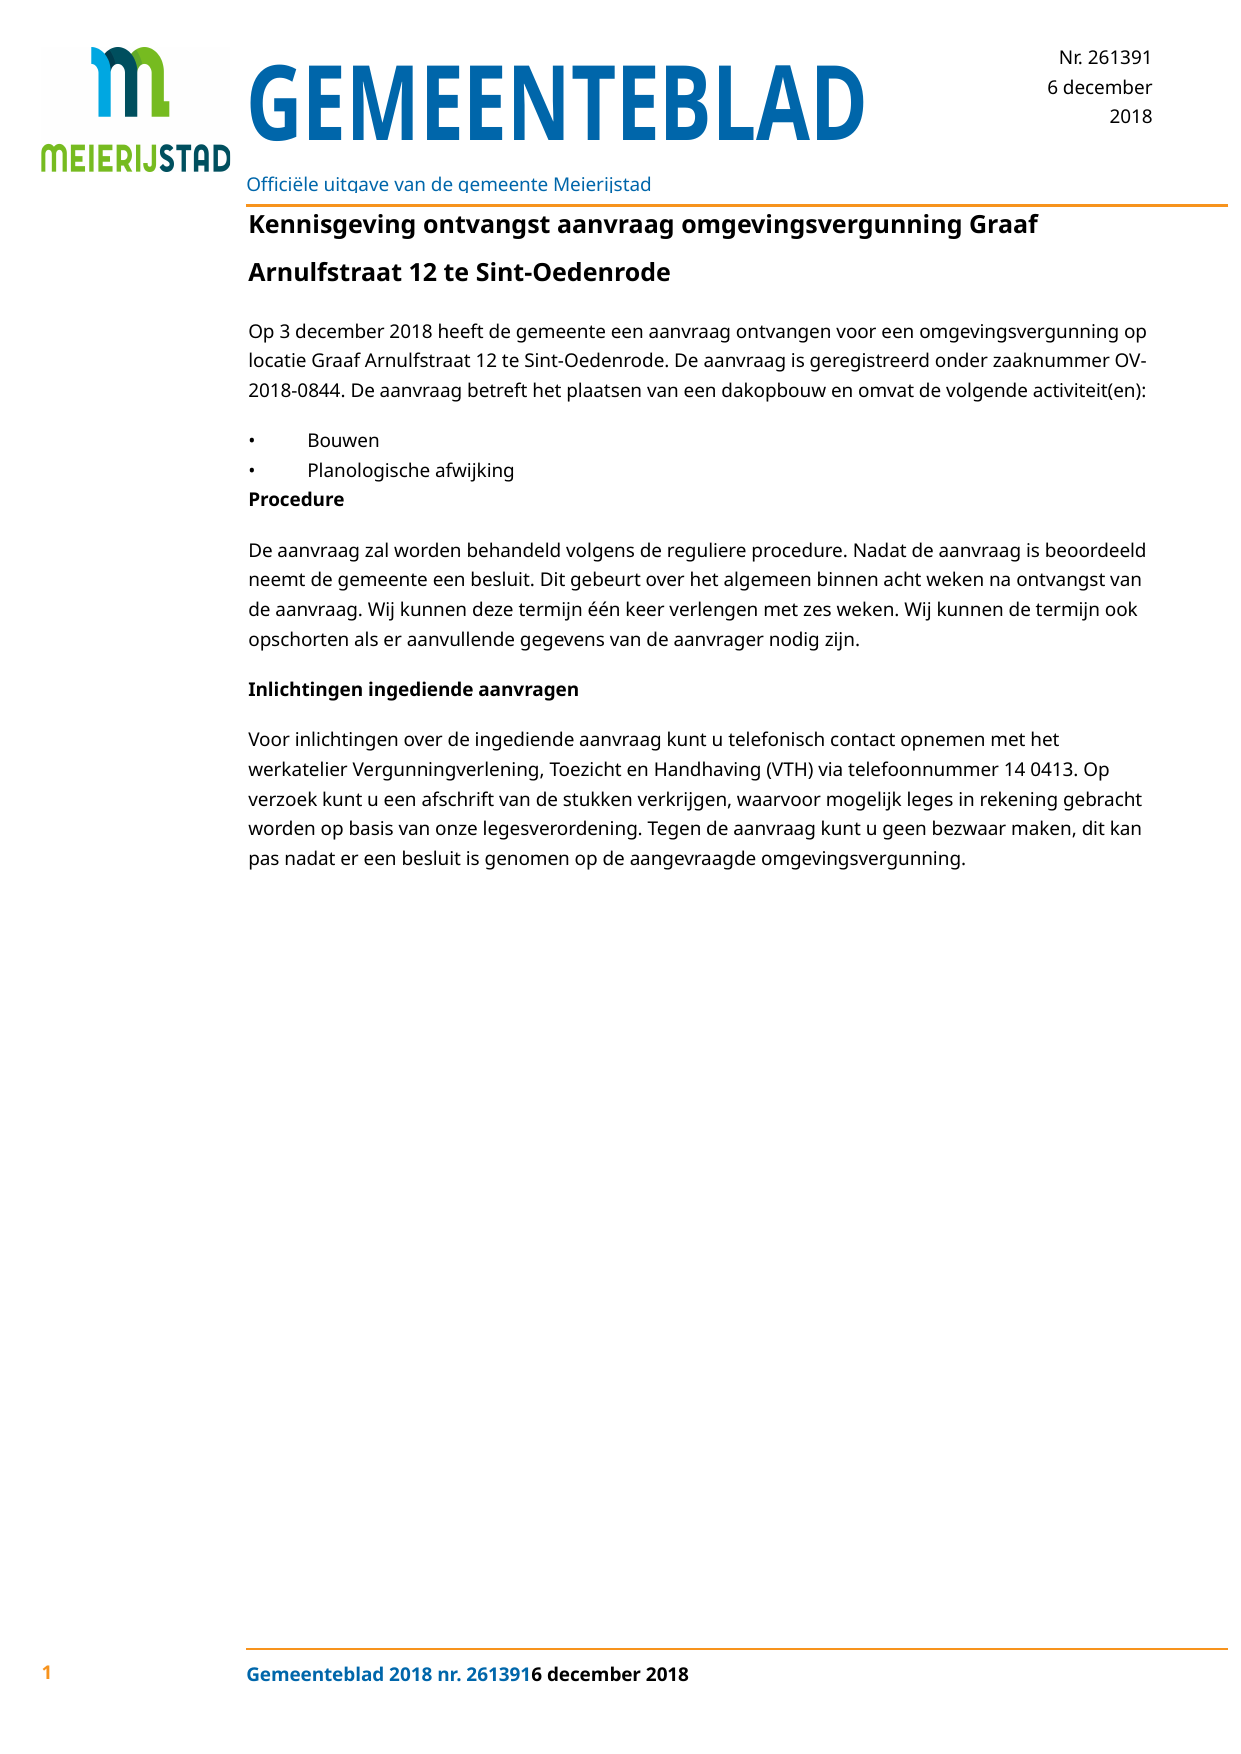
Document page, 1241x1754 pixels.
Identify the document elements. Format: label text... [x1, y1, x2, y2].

text Procedure [248, 487, 1152, 512]
text Op 3 december 2018 heeft de gemeente een aanvraag ontvangen voor een omgevingsvergunning op locatie Graaf Arnulfstraat 12 te Sint-Oedenrode. De aanvraag is geregistreerd onder zaaknummer OV-2018-0844. De aanvraag betreft het plaatsen van een dakopbouw en omvat de volgende activiteit(en): [248, 318, 1152, 403]
list Bouwen [248, 427, 1152, 453]
picture [41, 47, 231, 172]
text Inlichtingen ingediende aanvragen [248, 676, 1152, 702]
text Voor inlichtingen over de ingediende aanvraag kunt u telefonisch contact opnemen met het werkatelier Vergunningverlening, Toezicht en Handhaving (VTH) via telefoonnummer 14 0413. Op verzoek kunt u een afschrift van de stukken verkrijgen, waarvoor mogelijk leges in rekening gebracht worden op basis van onze legesverordening. Tegen de aanvraag kunt u geen bezwaar maken, dit kan pas nadat er een besluit is genomen op de aangevraagde omgevingsvergunning. [248, 727, 1152, 871]
text De aanvraag zal worden behandeld volgens de reguliere procedure. Nadat de aanvraag is beoordeeld neemt de gemeente een besluit. Dit gebeurt over het algemeen binnen acht weken na ontvangst van de aanvraag. Wij kunnen deze termijn één keer verlengen met zes weken. Wij kunnen de termijn ook opschorten als er aanvullende gegevens van de aanvrager nodig zijn. [248, 537, 1152, 652]
list Planologische afwijking [248, 457, 1152, 483]
text Kennisgeving ontvangst aanvraag omgevingsvergunning Graaf Arnulfstraat 12 te Sint-Oedenrode [248, 207, 1152, 288]
